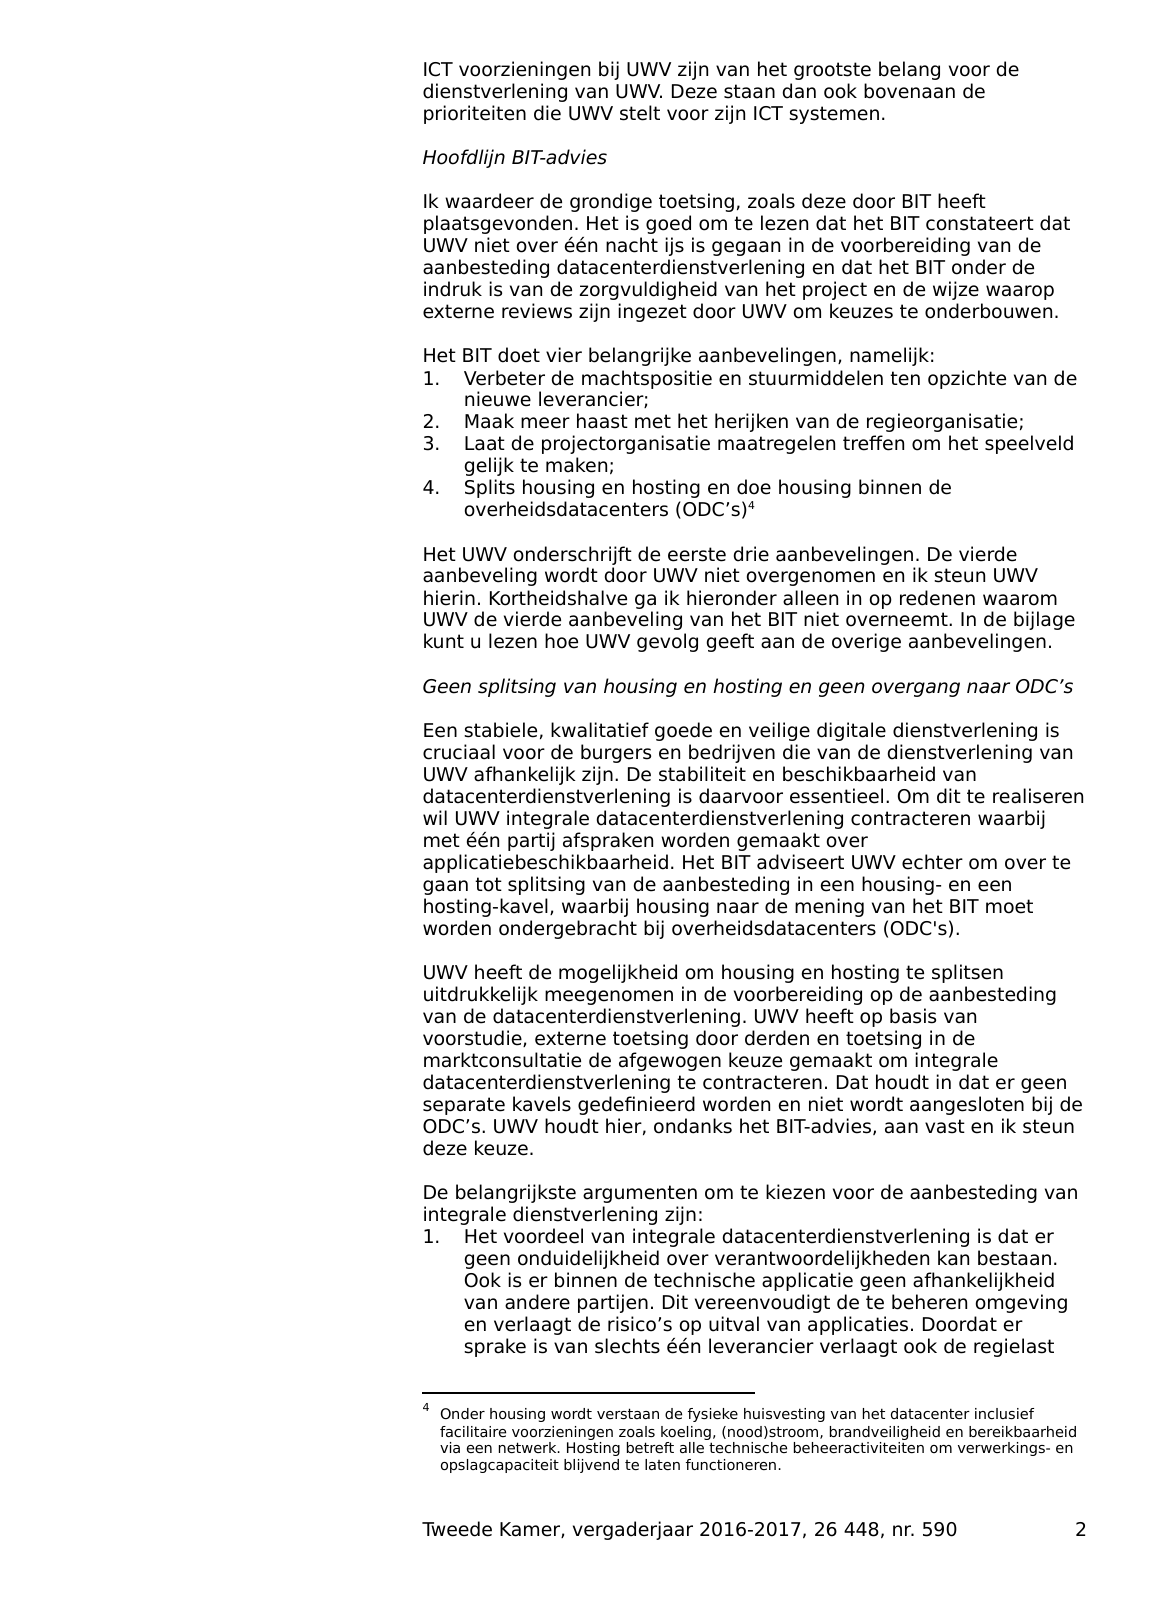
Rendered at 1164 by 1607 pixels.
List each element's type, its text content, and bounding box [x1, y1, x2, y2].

text De belangrijkste argumenten om te kiezen voor de aanbesteding van integrale dienstverlening zijn: [422, 1182, 1087, 1226]
text 4. Splits housing en hosting en doe housing binnen de overheidsdatacenters (ODC’s) [422, 477, 1087, 521]
text Het UWV onderschrijft de eerste drie aanbevelingen. De vierde aanbeveling wordt door UWV niet overgenomen en ik steun UWV hierin. Kortheidshalve ga ik hieronder alleen in op redenen waarom UWV de vierde aanbeveling van het BIT niet overneemt. In de bijlage kunt u lezen hoe UWV gevolg geeft aan de overige aanbevelingen. [422, 543, 1087, 653]
text Een stabiele, kwalitatief goede en veilige digitale dienstverlening is cruciaal voor de burgers en bedrijven die van de dienstverlening van UWV afhankelijk zijn. De stabiliteit en beschikbaarheid van datacenterdienstverlening is daarvoor essentieel. Om dit te realiseren wil UWV integrale datacenterdienstverlening contracteren waarbij met één partij afspraken worden gemaakt over applicatiebeschikbaarheid. Het BIT adviseert UWV echter om over te gaan tot splitsing van de aanbesteding in een housing- en een hosting-kavel, waarbij housing naar de mening van het BIT moet worden ondergebracht bij overheidsdatacenters (ODC's). [422, 720, 1087, 939]
text 1. Het voordeel van integrale datacenterdienstverlening is dat er geen onduidelijkheid over verantwoordelijkheden kan bestaan. Ook is er binnen de technische applicatie geen afhankelijkheid van andere partijen. Dit vereenvoudigt de te beheren omgeving en verlaagt de risico’s op uitval van applicaties. Doordat er sprake is van slechts één leverancier verlaagt ook de regielast [422, 1226, 1087, 1357]
text ICT voorzieningen bij UWV zijn van het grootste belang voor de dienstverlening van UWV. Deze staan dan ook bovenaan de prioriteiten die UWV stelt voor zijn ICT systemen. [422, 59, 1087, 125]
subtitle Hoofdlijn BIT-advies [422, 147, 1087, 169]
text UWV heeft de mogelijkheid om housing en hosting te splitsen uitdrukkelijk meegenomen in de voorbereiding op de aanbesteding van de datacenterdienstverlening. UWV heeft op basis van voorstudie, externe toetsing door derden en toetsing in de marktconsultatie de afgewogen keuze gemaakt om integrale datacenterdienstverlening te contracteren. Dat houdt in dat er geen separate kavels gedefinieerd worden en niet wordt aangesloten bij de ODC’s. UWV houdt hier, ondanks het BIT-advies, aan vast en ik steun deze keuze. [422, 962, 1087, 1159]
text Onder housing wordt verstaan de fysieke huisvesting van het datacenter inclusief facilitaire voorzieningen zoals koeling, (nood)stroom, brandveiligheid en bereikbaarheid via een netwerk. Hosting betreft alle technische beheeractiviteiten om verwerkings- en opslagcapaciteit blijvend te laten functioneren. [422, 1402, 1087, 1474]
text 2. Maak meer haast met het herijken van de regieorganisatie; [422, 411, 1087, 433]
subtitle Geen splitsing van housing en hosting en geen overgang naar ODC’s [422, 676, 1087, 697]
text Ik waardeer de grondige toetsing, zoals deze door BIT heeft plaatsgevonden. Het is goed om te lezen dat het BIT constateert dat UWV niet over één nacht ijs is gegaan in de voorbereiding van de aanbesteding datacenterdienstverlening en dat het BIT onder de indruk is van de zorgvuldigheid van het project en de wijze waarop externe reviews zijn ingezet door UWV om keuzes te onderbouwen. [422, 191, 1087, 323]
text 3. Laat de projectorganisatie maatregelen treffen om het speelveld gelijk te maken; [422, 433, 1087, 477]
text 1. Verbeter de machtspositie en stuurmiddelen ten opzichte van de nieuwe leverancier; [422, 367, 1087, 411]
text Het BIT doet vier belangrijke aanbevelingen, namelijk: [422, 345, 1087, 367]
